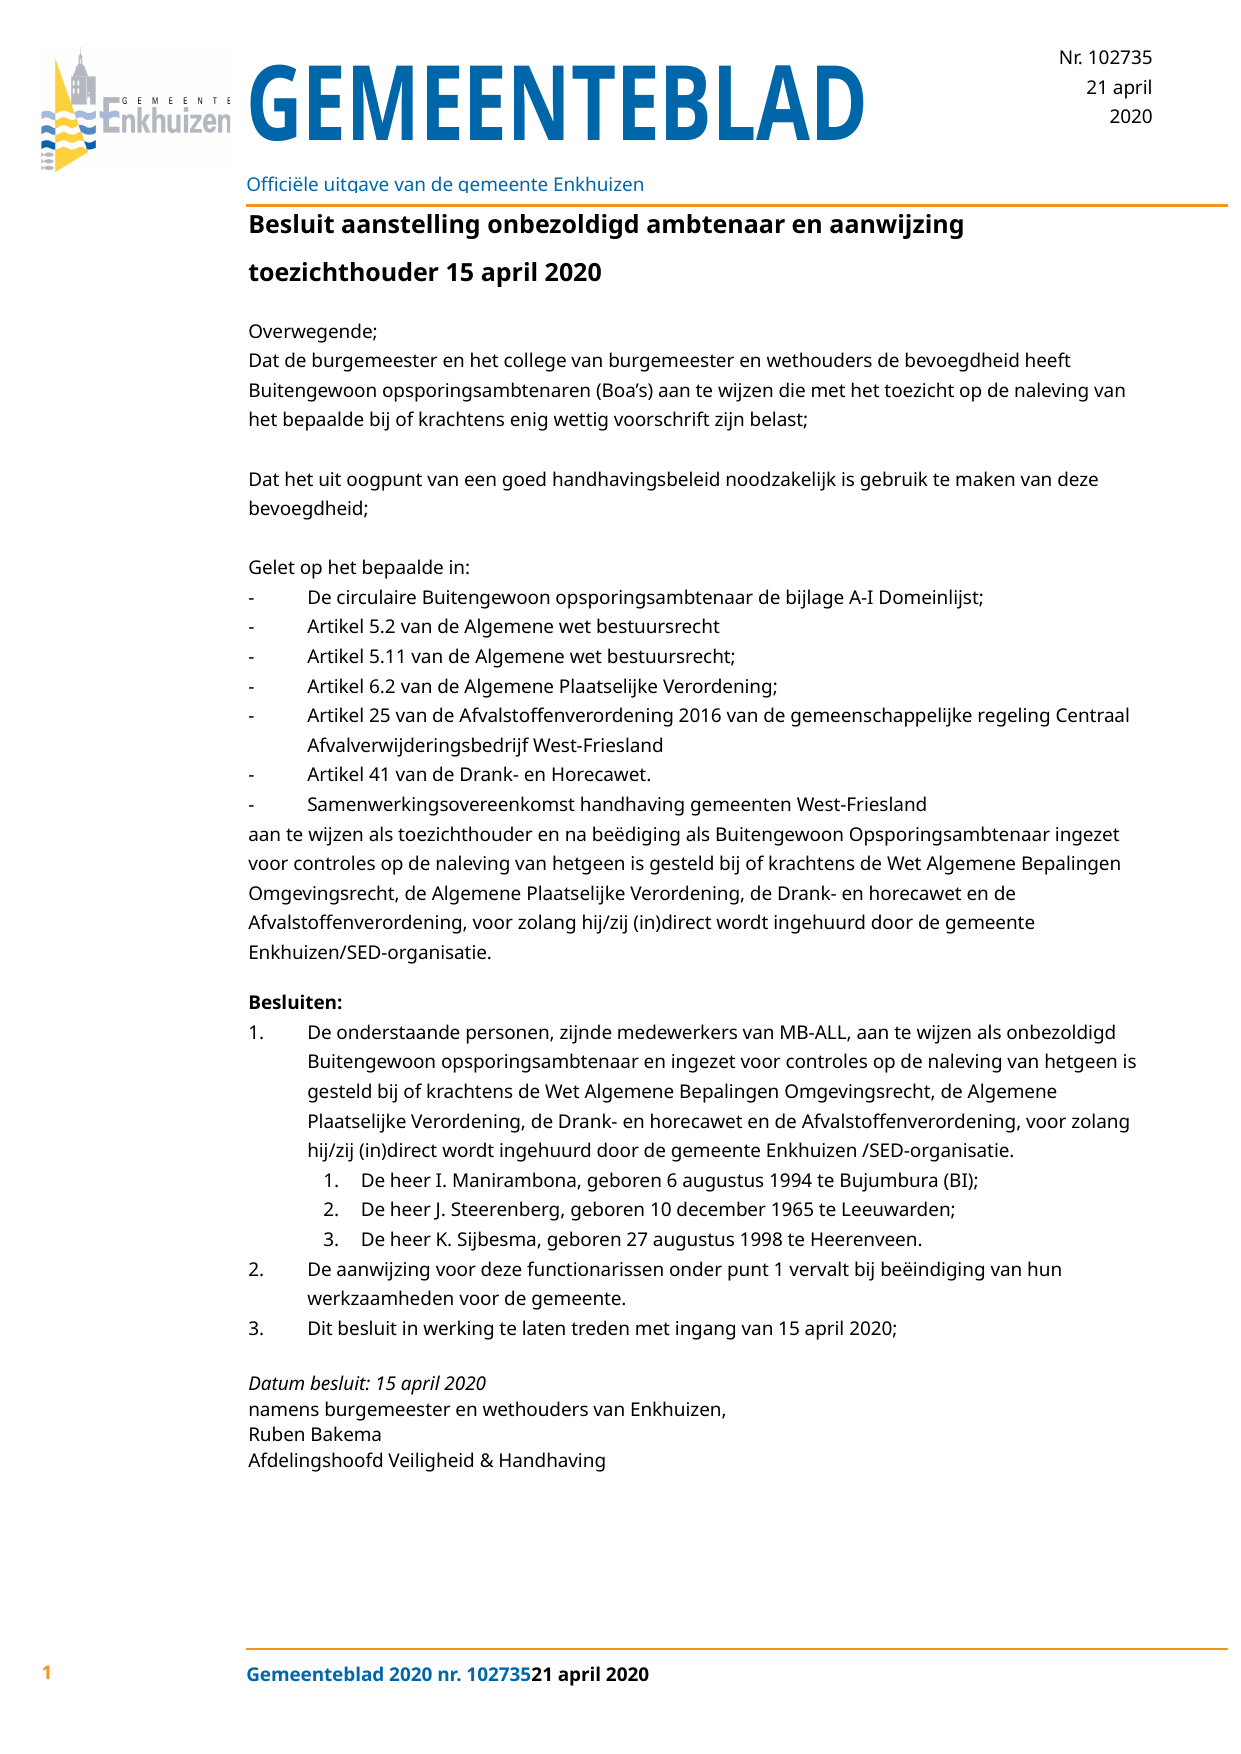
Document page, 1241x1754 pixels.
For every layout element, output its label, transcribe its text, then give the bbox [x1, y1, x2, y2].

text Overwegende; [248, 318, 1152, 344]
text Datum besluit: 15 april 2020 [248, 1370, 1152, 1396]
text Dat de burgemeester en het college van burgemeester en wethouders de bevoegdheid heeft Buitengewoon opsporingsambtenaren (Boa’s) aan te wijzen die met het toezicht op de naleving van het bepaalde bij of krachtens enig wettig voorschrift zijn belast; [248, 347, 1152, 432]
text Besluiten: [248, 989, 1152, 1015]
list De heer J. Steerenberg, geboren 10 december 1965 te Leeuwarden; [323, 1197, 1152, 1222]
list Artikel 5.11 van de Algemene wet bestuursrecht; [248, 643, 1152, 669]
list Samenwerkingsovereenkomst handhaving gemeenten West-Friesland [248, 791, 1152, 817]
list De aanwijzing voor deze functionarissen onder punt 1 vervalt bij beëindiging van hun werkzaamheden voor de gemeente. [248, 1256, 1152, 1311]
text Ruben Bakema [248, 1422, 1152, 1447]
list Artikel 41 van de Drank- en Horecawet. [248, 762, 1152, 787]
picture [41, 47, 231, 172]
list Artikel 5.2 van de Algemene wet bestuursrecht [248, 614, 1152, 639]
text namens burgemeester en wethouders van Enkhuizen, [248, 1396, 1152, 1422]
text Afdelingshoofd Veiligheid & Handhaving [248, 1447, 1152, 1473]
text Gelet op het bepaalde in: [248, 554, 1152, 580]
list De heer I. Manirambona, geboren 6 augustus 1994 te Bujumbura (BI); [323, 1167, 1152, 1193]
list De onderstaande personen, zijnde medewerkers van MB-ALL, aan te wijzen als onbezoldigd Buitengewoon opsporingsambtenaar en ingezet voor controles op de naleving van hetgeen is gesteld bij of krachtens de Wet Algemene Bepalingen Omgevingsrecht, de Algemene Plaatselijke Verordening, de Drank- en horecawet en de Afvalstoffenverordening, voor zolang hij/zij (in)direct wordt ingehuurd door de gemeente Enkhuizen /SED-organisatie. [248, 1019, 1152, 1163]
text Dat het uit oogpunt van een goed handhavingsbeleid noodzakelijk is gebruik te maken van deze bevoegdheid; [248, 466, 1152, 521]
list Artikel 25 van de Afvalstoffenverordening 2016 van de gemeenschappelijke regeling Centraal Afvalverwijderingsbedrijf West-Friesland [248, 702, 1152, 758]
list De heer K. Sijbesma, geboren 27 augustus 1998 te Heerenveen. [323, 1226, 1152, 1252]
text aan te wijzen als toezichthouder en na beëdiging als Buitengewoon Opsporingsambtenaar ingezet voor controles op de naleving van hetgeen is gesteld bij of krachtens de Wet Algemene Bepalingen Omgevingsrecht, de Algemene Plaatselijke Verordening, de Drank- en horecawet en de Afvalstoffenverordening, voor zolang hij/zij (in)direct wordt ingehuurd door de gemeente Enkhuizen/SED-organisatie. [248, 821, 1152, 965]
list De circulaire Buitengewoon opsporingsambtenaar de bijlage A-I Domeinlijst; [248, 584, 1152, 610]
list Dit besluit in werking te laten treden met ingang van 15 april 2020; [248, 1315, 1152, 1341]
text Besluit aanstelling onbezoldigd ambtenaar en aanwijzing toezichthouder 15 april 2020 [248, 207, 1152, 288]
list Artikel 6.2 van de Algemene Plaatselijke Verordening; [248, 673, 1152, 699]
